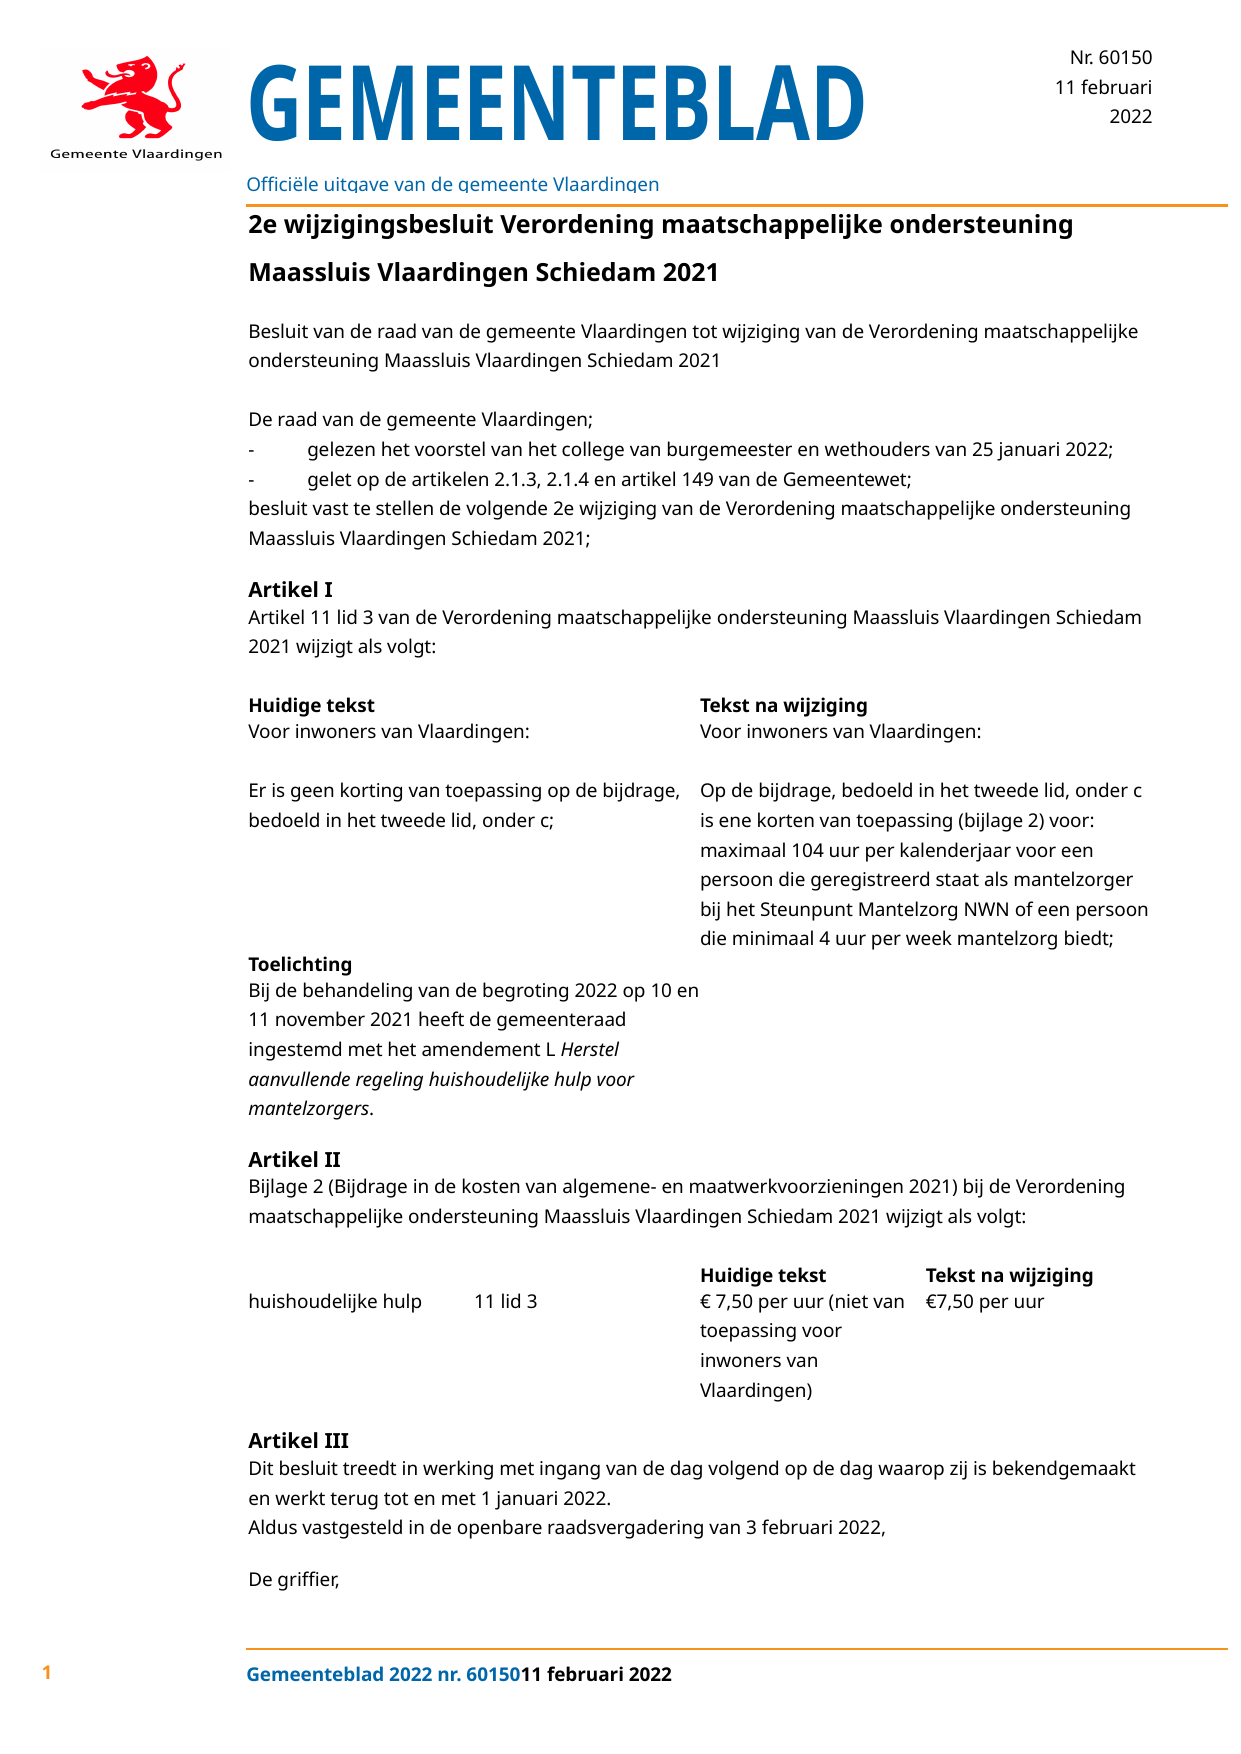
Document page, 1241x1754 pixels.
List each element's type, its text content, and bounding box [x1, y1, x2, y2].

table_cell Voor inwoners van Vlaardingen: Op de bijdrage, bedoeld in het tweede lid, onder c is ene korten van toepassing (bijlage 2) voor: maximaal 104 uur per kalenderjaar voor een persoon die geregistreerd staat als mantelzorger bij het Steunpunt Mantelzorg NWN of een persoon die minimaal 4 uur per week mantelzorg biedt; [700, 719, 1152, 951]
table_header [474, 1263, 700, 1288]
table_header Huidige tekst [700, 1263, 926, 1288]
table_header Huidige tekst [248, 693, 700, 718]
table_cell Bij de behandeling van de begroting 2022 op 10 en 11 november 2021 heeft de gemeenteraad ingestemd met het amendement L Herstel aanvullende regeling huishoudelijke hulp voor mantelzorgers. [248, 977, 700, 1121]
list gelezen het voorstel van het college van burgemeester en wethouders van 25 januari 2022; [248, 436, 1152, 462]
text besluit vast te stellen de volgende 2e wijziging van de Verordening maatschappelijke ondersteuning Maassluis Vlaardingen Schiedam 2021; [248, 495, 1152, 551]
text Besluit van de raad van de gemeente Vlaardingen tot wijziging van de Verordening maatschappelijke ondersteuning Maassluis Vlaardingen Schiedam 2021 [248, 318, 1152, 373]
text Dit besluit treedt in werking met ingang van de dag volgend op de dag waarop zij is bekendgemaakt en werkt terug tot en met 1 januari 2022. [248, 1455, 1152, 1510]
text Aldus vastgesteld in de openbare raadsvergadering van 3 februari 2022, [248, 1514, 1152, 1540]
table_cell 11 lid 3 [474, 1288, 700, 1403]
text Artikel 11 lid 3 van de Verordening maatschappelijke ondersteuning Maassluis Vlaardingen Schiedam 2021 wijzigt als volgt: [248, 604, 1152, 659]
list gelet op de artikelen 2.1.3, 2.1.4 en artikel 149 van de Gemeentewet; [248, 466, 1152, 492]
text De raad van de gemeente Vlaardingen; [248, 407, 1152, 432]
table_cell Toelichting [248, 951, 700, 977]
text 2e wijzigingsbesluit Verordening maatschappelijke ondersteuning Maassluis Vlaardingen Schiedam 2021 [248, 207, 1152, 288]
table_header Tekst na wijziging [926, 1263, 1152, 1288]
text Artikel II [248, 1145, 1152, 1173]
table_cell huishoudelijke hulp [248, 1288, 474, 1403]
text Bijlage 2 (Bijdrage in de kosten van algemene- en maatwerkvoorzieningen 2021) bij de Verordening maatschappelijke ondersteuning Maassluis Vlaardingen Schiedam 2021 wijzigt als volgt: [248, 1173, 1152, 1229]
table_header Tekst na wijziging [700, 693, 1152, 718]
table_cell € 7,50 per uur (niet van toepassing voor inwoners van Vlaardingen) [700, 1288, 926, 1403]
text De griffier, [248, 1566, 1152, 1591]
text Artikel I [248, 575, 1152, 604]
picture [41, 47, 231, 172]
table_cell Voor inwoners van Vlaardingen: Er is geen korting van toepassing op de bijdrage, bedoeld in het tweede lid, onder c; [248, 719, 700, 951]
table_header [248, 1263, 474, 1288]
table_cell €7,50 per uur [926, 1288, 1152, 1403]
text Artikel III [248, 1427, 1152, 1455]
table_cell [700, 951, 1152, 977]
table_cell [700, 977, 1152, 1121]
